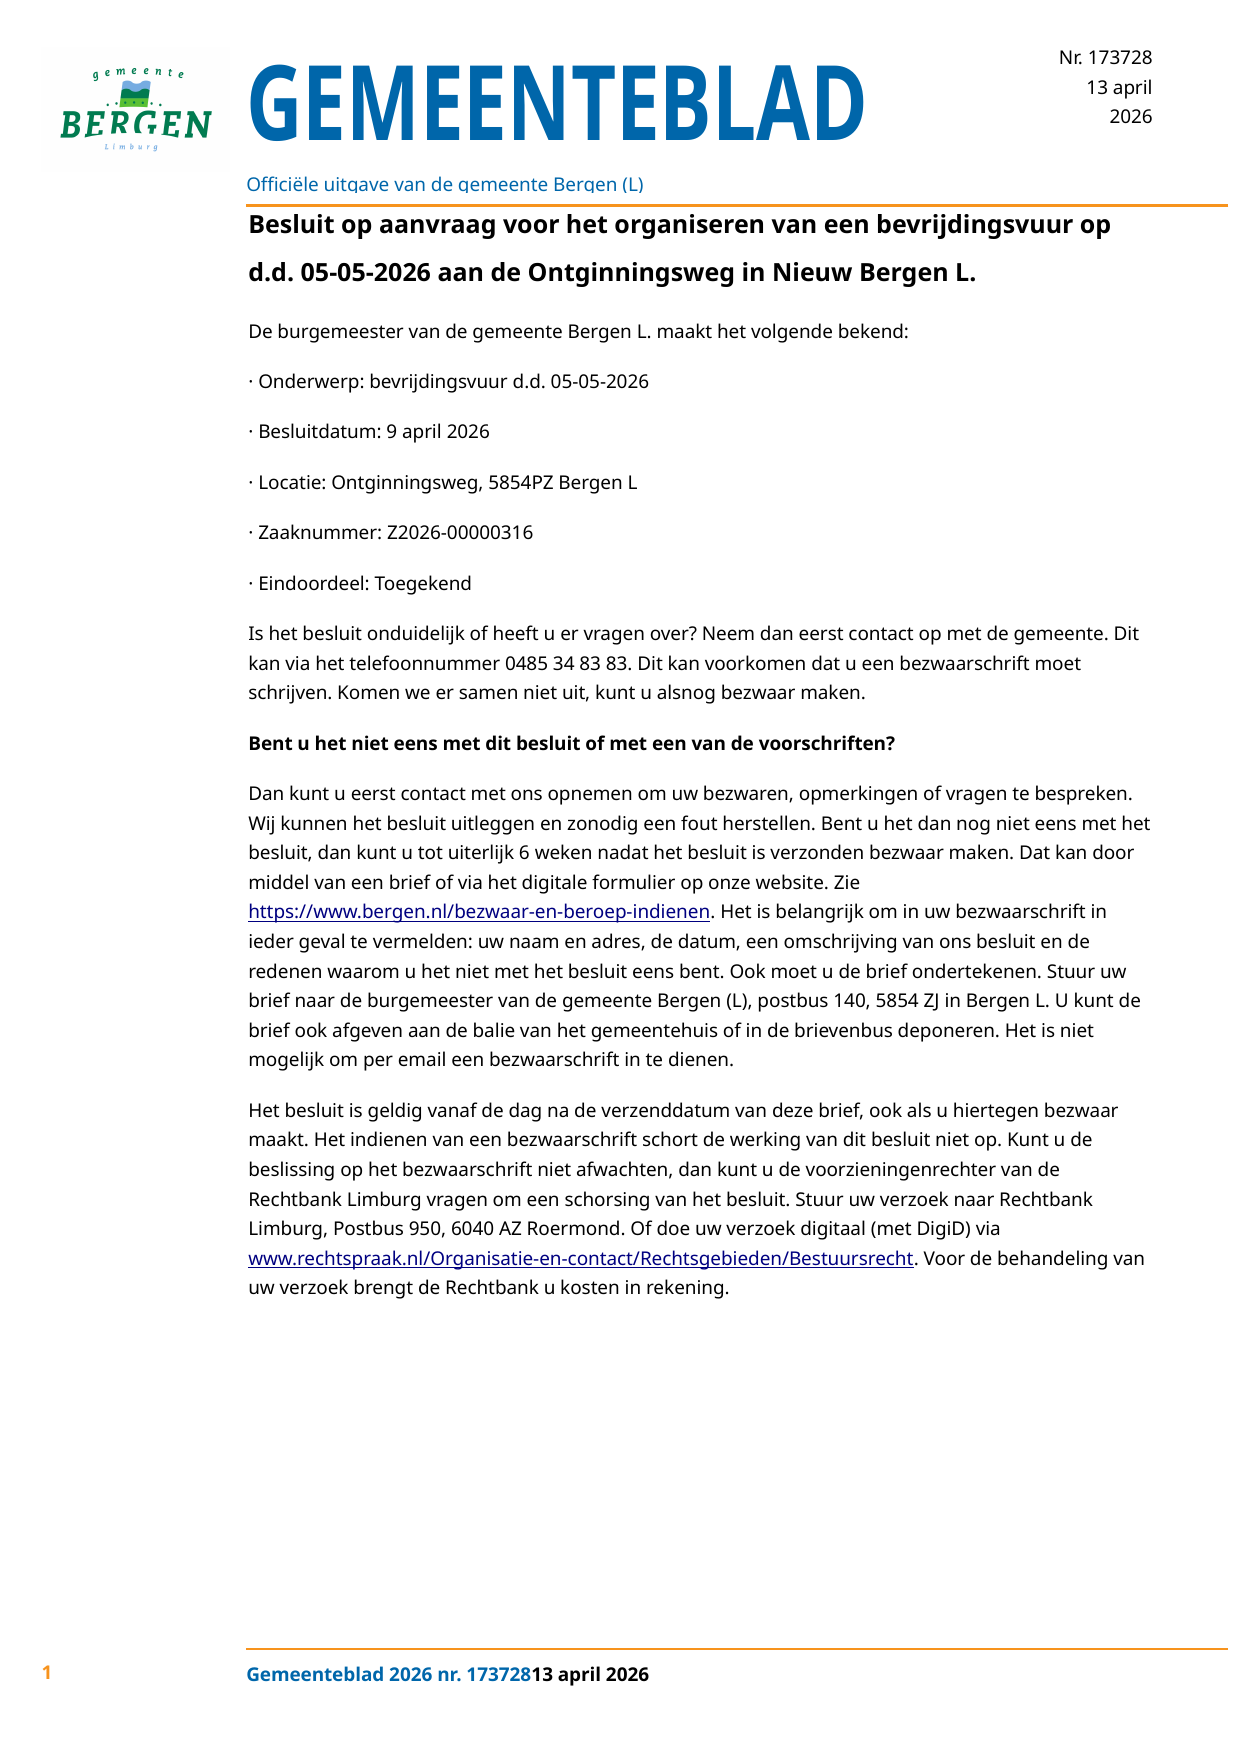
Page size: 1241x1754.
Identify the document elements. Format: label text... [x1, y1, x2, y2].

text · Onderwerp: bevrijdingsvuur d.d. 05-05-2026 [248, 368, 1152, 394]
picture [41, 47, 231, 172]
text · Zaaknummer: Z2026-00000316 [248, 519, 1152, 545]
text Dan kunt u eerst contact met ons opnemen om uw bezwaren, opmerkingen of vragen te bespreken. Wij kunnen het besluit uitleggen en zonodig een fout herstellen. Bent u het dan nog niet eens met het besluit, dan kunt u tot uiterlijk 6 weken nadat het besluit is verzonden bezwaar maken. Dat kan door middel van een brief of via het digitale formulier op onze website. Zie https://www.bergen.nl/bezwaar-en-beroep-indienen. Het is belangrijk om in uw bezwaarschrift in ieder geval te vermelden: uw naam en adres, de datum, een omschrijving van ons besluit en de redenen waarom u het niet met het besluit eens bent. Ook moet u de brief ondertekenen. Stuur uw brief naar de burgemeester van de gemeente Bergen (L), postbus 140, 5854 ZJ in Bergen L. U kunt de brief ook afgeven aan de balie van het gemeentehuis of in de brievenbus deponeren. Het is niet mogelijk om per email een bezwaarschrift in te dienen. [248, 780, 1152, 1072]
text · Eindoordeel: Toegekend [248, 570, 1152, 596]
text Bent u het niet eens met dit besluit of met een van de voorschriften? [248, 730, 1152, 756]
text · Locatie: Ontginningsweg, 5854PZ Bergen L [248, 469, 1152, 495]
text Is het besluit onduidelijk of heeft u er vragen over? Neem dan eerst contact op met de gemeente. Dit kan via het telefoonnummer 0485 34 83 83. Dit kan voorkomen dat u een bezwaarschrift moet schrijven. Komen we er samen niet uit, kunt u alsnog bezwaar maken. [248, 620, 1152, 705]
text Het besluit is geldig vanaf de dag na de verzenddatum van deze brief, ook als u hiertegen bezwaar maakt. Het indienen van een bezwaarschrift schort de werking van dit besluit niet op. Kunt u de beslissing op het bezwaarschrift niet afwachten, dan kunt u de voorzieningenrechter van de Rechtbank Limburg vragen om een schorsing van het besluit. Stuur uw verzoek naar Rechtbank Limburg, Postbus 950, 6040 AZ Roermond. Of doe uw verzoek digitaal (met DigiD) via www.rechtspraak.nl/Organisatie-en-contact/Rechtsgebieden/Bestuursrecht. Voor de behandeling van uw verzoek brengt de Rechtbank u kosten in rekening. [248, 1097, 1152, 1300]
text Besluit op aanvraag voor het organiseren van een bevrijdingsvuur op d.d. 05-05-2026 aan de Ontginningsweg in Nieuw Bergen L. [248, 207, 1152, 288]
text · Besluitdatum: 9 april 2026 [248, 419, 1152, 444]
text De burgemeester van de gemeente Bergen L. maakt het volgende bekend: [248, 318, 1152, 344]
